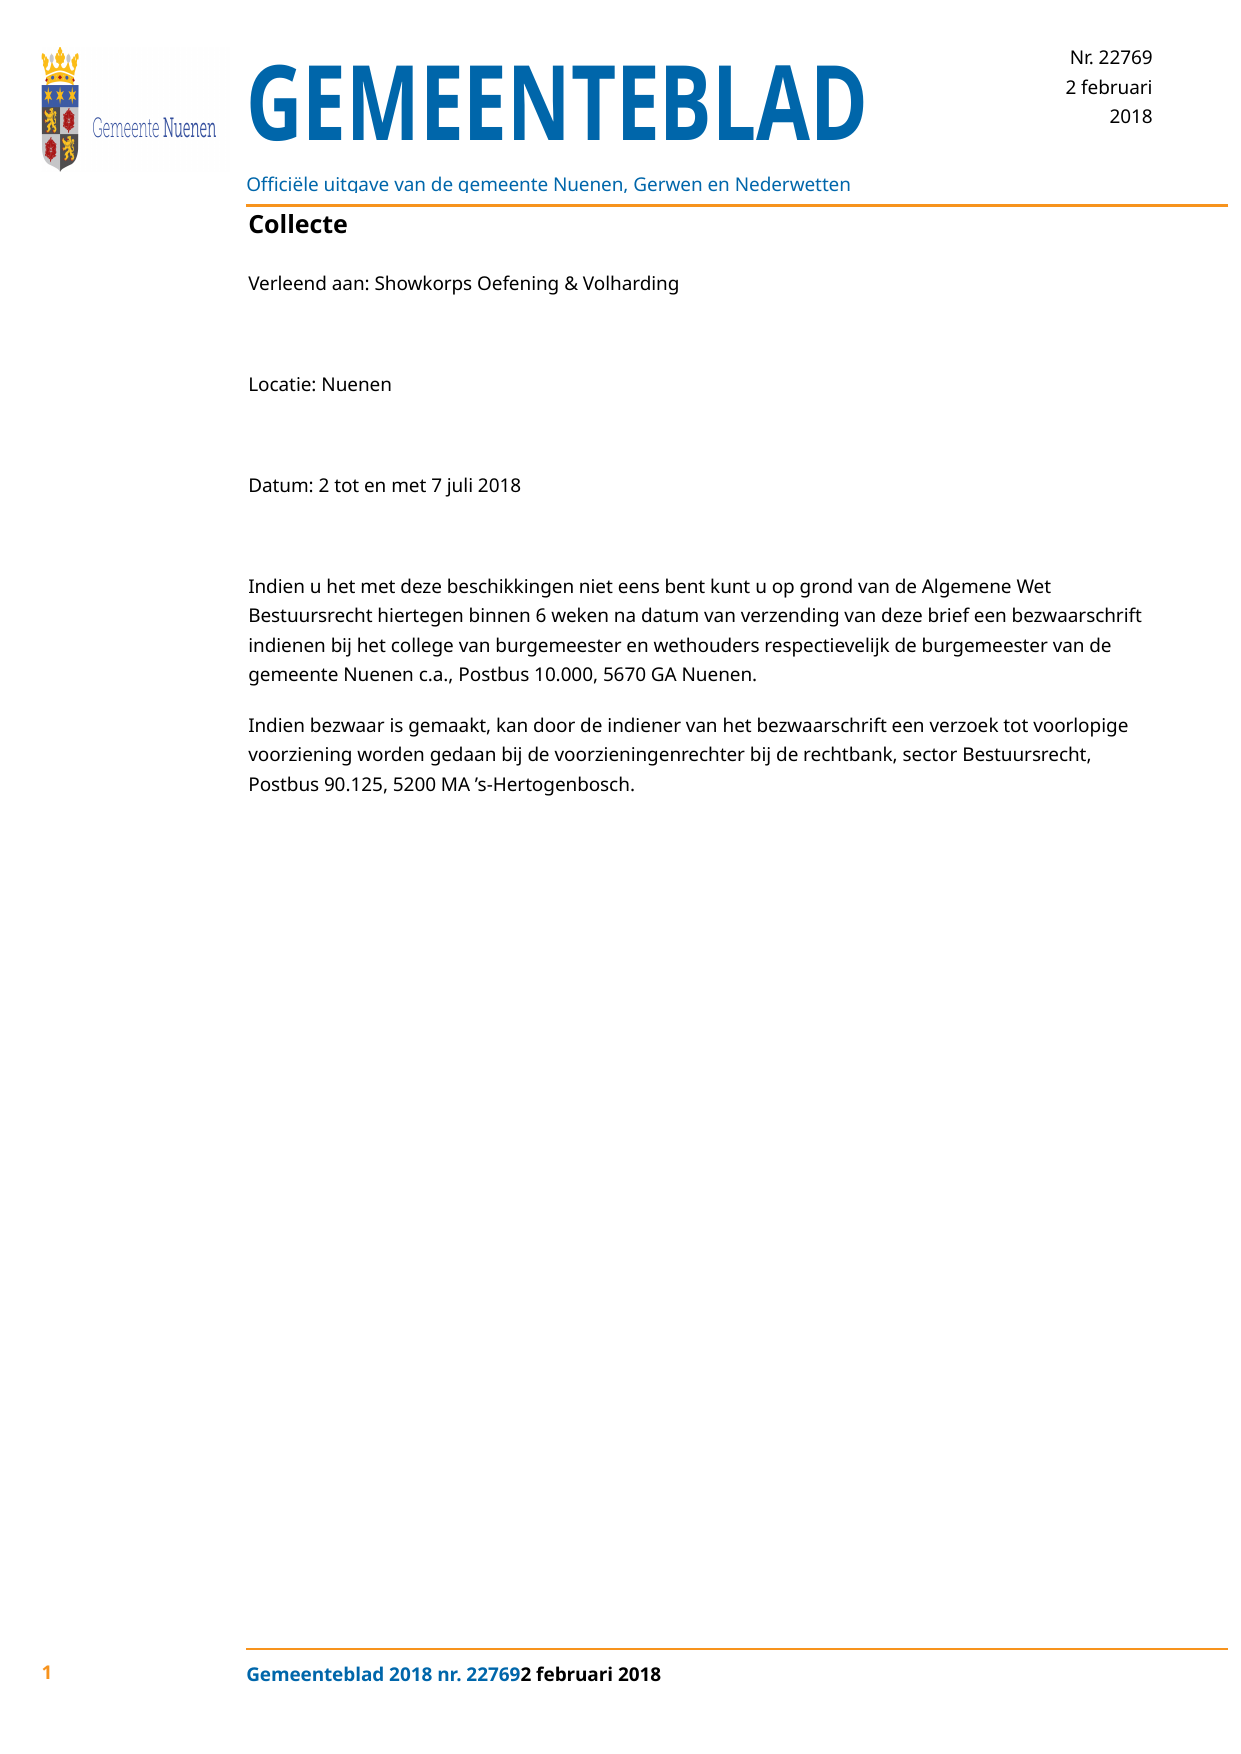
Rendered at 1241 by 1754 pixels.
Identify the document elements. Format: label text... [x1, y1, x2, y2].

text Verleend aan: Showkorps Oefening & Volharding [248, 270, 1152, 296]
text Datum: 2 tot en met 7 juli 2018 [248, 472, 1152, 498]
text Indien u het met deze beschikkingen niet eens bent kunt u op grond van de Algemene Wet Bestuursrecht hiertegen binnen 6 weken na datum van verzending van deze brief een bezwaarschrift indienen bij het college van burgemeester en wethouders respectievelijk de burgemeester van de gemeente Nuenen c.a., Postbus 10.000, 5670 GA Nuenen. [248, 573, 1152, 687]
text Collecte [248, 207, 1152, 241]
table_header [248, 851, 1152, 877]
text Locatie: Nuenen [248, 371, 1152, 397]
text Indien bezwaar is gemaakt, kan door de indiener van het bezwaarschrift een verzoek tot voorlopige voorziening worden gedaan bij de voorzieningenrechter bij de rechtbank, sector Bestuursrecht, Postbus 90.125, 5200 MA ’s-Hertogenbosch. [248, 712, 1152, 797]
picture [41, 47, 231, 172]
